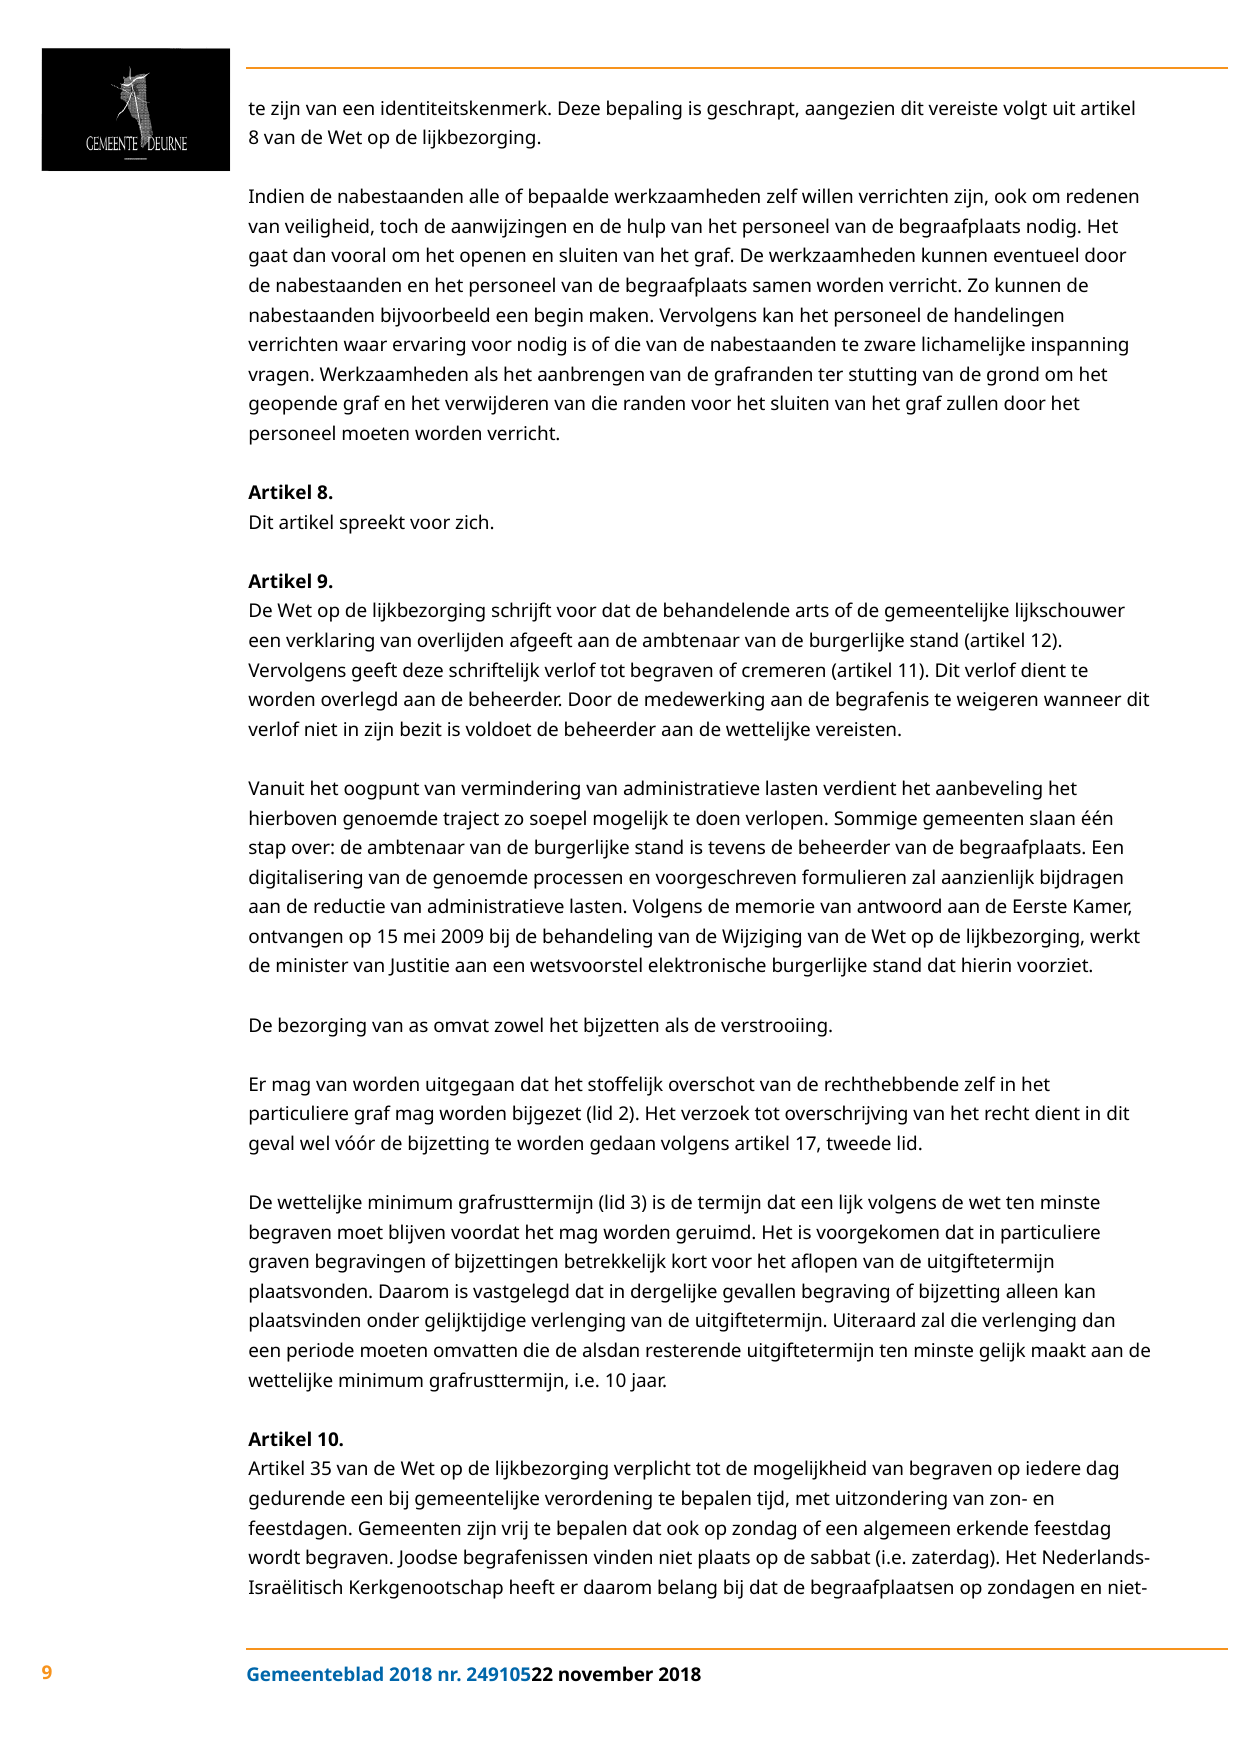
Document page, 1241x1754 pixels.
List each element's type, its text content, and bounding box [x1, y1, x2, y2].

text De Wet op de lijkbezorging schrijft voor dat de behandelende arts of de gemeentelijke lijkschouwer een verklaring van overlijden afgeeft aan de ambtenaar van de burgerlijke stand (artikel 12). Vervolgens geeft deze schriftelijk verlof tot begraven of cremeren (artikel 11). Dit verlof dient te worden overlegd aan de beheerder. Door de medewerking aan de begrafenis te weigeren wanneer dit verlof niet in zijn bezit is voldoet de beheerder aan de wettelijke vereisten. [248, 598, 1152, 742]
text Vanuit het oogpunt van vermindering van administratieve lasten verdient het aanbeveling het hierboven genoemde traject zo soepel mogelijk te doen verlopen. Sommige gemeenten slaan één stap over: de ambtenaar van de burgerlijke stand is tevens de beheerder van de begraafplaats. Een digitalisering van de genoemde processen en voorgeschreven formulieren zal aanzienlijk bijdragen aan de reductie van administratieve lasten. Volgens de memorie van antwoord aan de Eerste Kamer, ontvangen op 15 mei 2009 bij de behandeling van de Wijziging van de Wet op de lijkbezorging, werkt de minister van Justitie aan een wetsvoorstel elektronische burgerlijke stand dat hierin voorziet. [248, 775, 1152, 978]
text Artikel 10. [248, 1426, 1152, 1452]
text Indien de nabestaanden alle of bepaalde werkzaamheden zelf willen verrichten zijn, ook om redenen van veiligheid, toch de aanwijzingen en de hulp van het personeel van de begraafplaats nodig. Het gaat dan vooral om het openen en sluiten van het graf. De werkzaamheden kunnen eventueel door de nabestaanden en het personeel van de begraafplaats samen worden verricht. Zo kunnen de nabestaanden bijvoorbeeld een begin maken. Vervolgens kan het personeel de handelingen verrichten waar ervaring voor nodig is of die van de nabestaanden te zware lichamelijke inspanning vragen. Werkzaamheden als het aanbrengen van de grafranden ter stutting van de grond om het geopende graf en het verwijderen van die randen voor het sluiten van het graf zullen door het personeel moeten worden verricht. [248, 183, 1152, 446]
text De wettelijke minimum grafrusttermijn (lid 3) is de termijn dat een lijk volgens de wet ten minste begraven moet blijven voordat het mag worden geruimd. Het is voorgekomen dat in particuliere graven begravingen of bijzettingen betrekkelijk kort voor het aflopen van de uitgiftetermijn plaatsvonden. Daarom is vastgelegd dat in dergelijke gevallen begraving of bijzetting alleen kan plaatsvinden onder gelijktijdige verlenging van de uitgiftetermijn. Uiteraard zal die verlenging dan een periode moeten omvatten die de alsdan resterende uitgiftetermijn ten minste gelijk maakt aan de wettelijke minimum grafrusttermijn, i.e. 10 jaar. [248, 1189, 1152, 1393]
text Artikel 9. [248, 568, 1152, 594]
text Dit artikel spreekt voor zich. [248, 509, 1152, 535]
text Artikel 8. [248, 479, 1152, 505]
text te zijn van een identiteitskenmerk. Deze bepaling is geschrapt, aangezien dit vereiste volgt uit artikel 8 van de Wet op de lijkbezorging. [248, 95, 1152, 150]
text De bezorging van as omvat zowel het bijzetten als de verstrooiing. [248, 1012, 1152, 1038]
text Er mag van worden uitgegaan dat het stoffelijk overschot van de rechthebbende zelf in het particuliere graf mag worden bijgezet (lid 2). Het verzoek tot overschrijving van het recht dient in dit geval wel vóór de bijzetting te worden gedaan volgens artikel 17, tweede lid. [248, 1071, 1152, 1156]
text Artikel 35 van de Wet op de lijkbezorging verplicht tot de mogelijkheid van begraven op iedere dag gedurende een bij gemeentelijke verordening te bepalen tijd, met uitzondering van zon- en feestdagen. Gemeenten zijn vrij te bepalen dat ook op zondag of een algemeen erkende feestdag wordt begraven. Joodse begrafenissen vinden niet plaats op de sabbat (i.e. zaterdag). Het Nederlands-Israëlitisch Kerkgenootschap heeft er daarom belang bij dat de begraafplaatsen op zondagen en niet- [248, 1456, 1152, 1600]
picture [41, 47, 231, 172]
